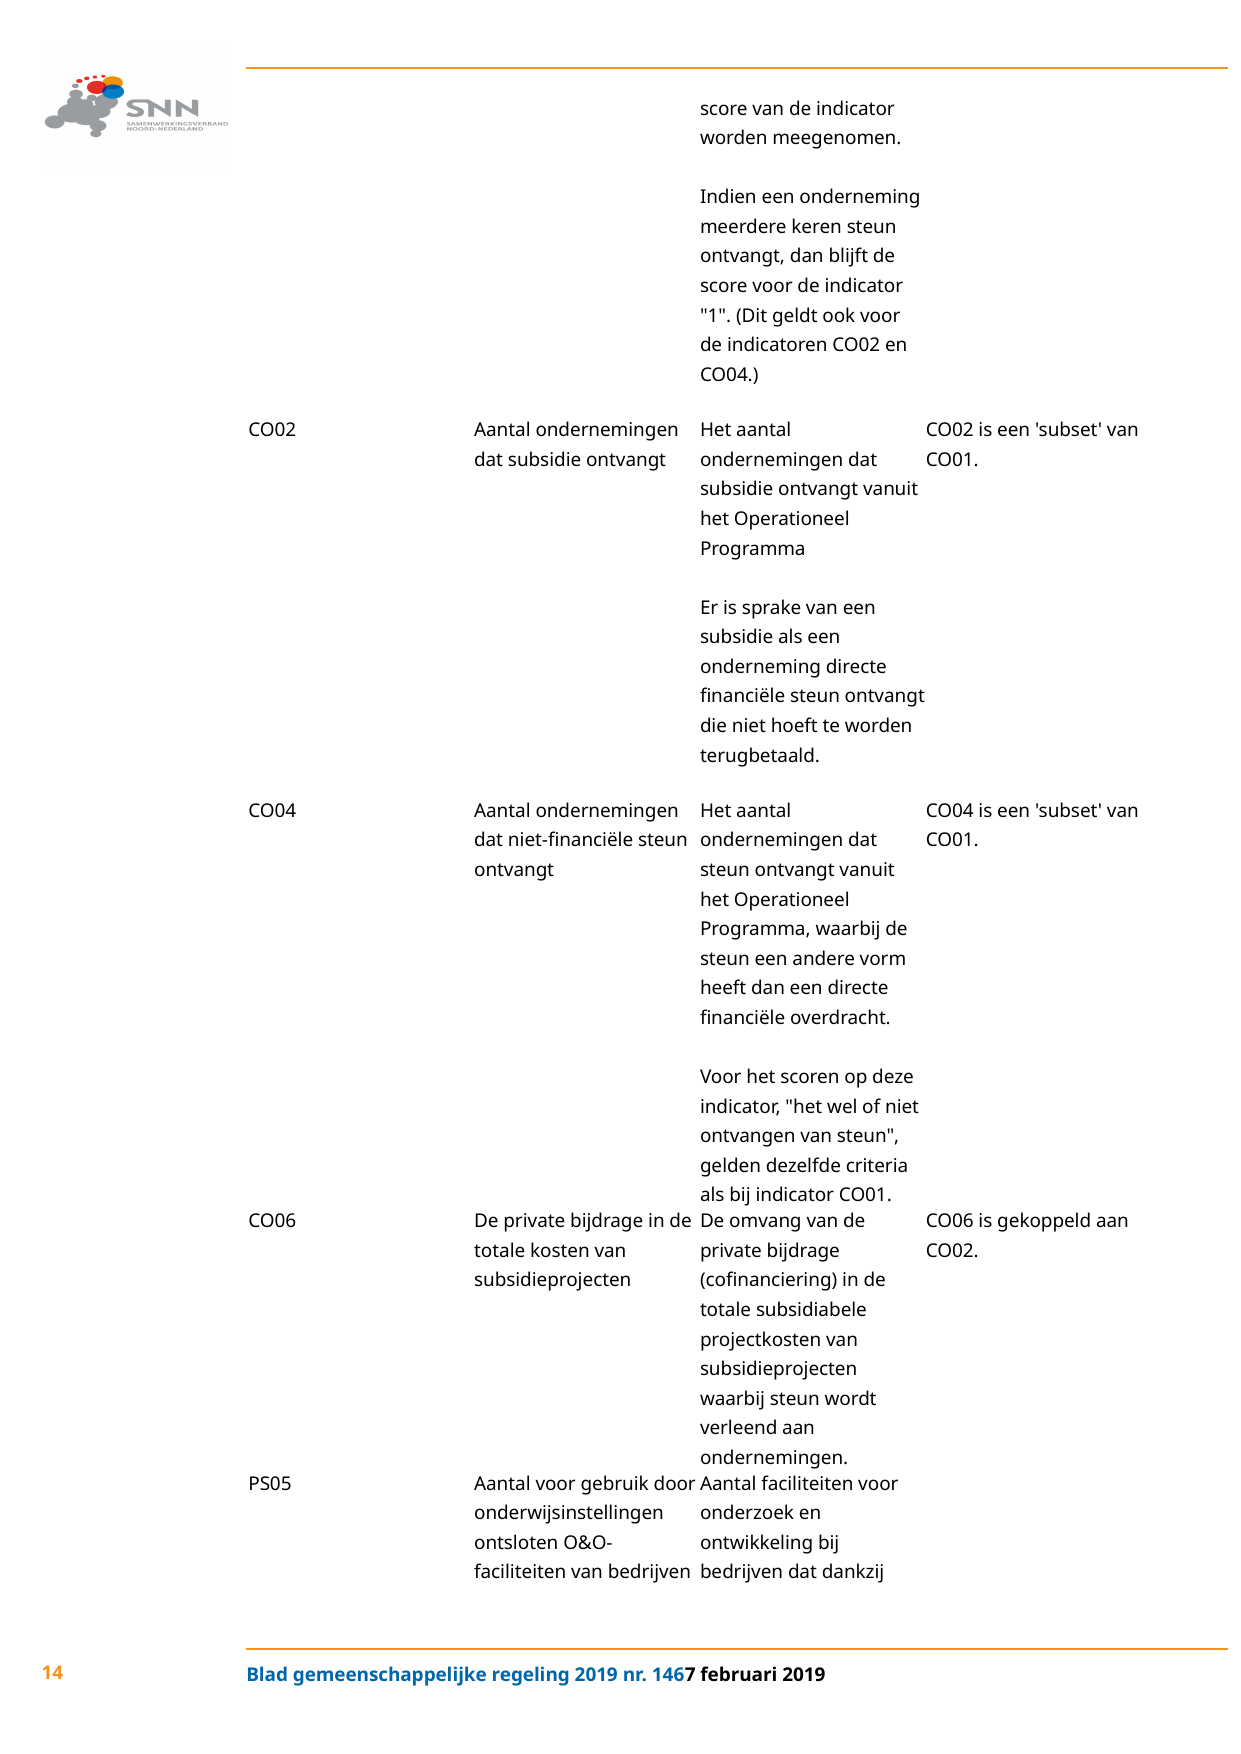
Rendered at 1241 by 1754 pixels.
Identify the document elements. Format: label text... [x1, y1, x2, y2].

table_cell Het aantal ondernemingen dat subsidie ontvangt vanuit het Operationeel Programma Er is sprake van een subsidie als een onderneming directe financiële steun ontvangt die niet hoeft te worden terugbetaald. [700, 416, 926, 797]
table_cell Aantal voor gebruik door onderwijsinstellingen ontsloten O&O-faciliteiten van bedrijven [474, 1470, 700, 1584]
table_cell score van de indicator worden meegenomen. Indien een onderneming meerdere keren steun ontvangt, dan blijft de score voor de indicator "1". (Dit geldt ook voor de indicatoren CO02 en CO04.) [700, 95, 926, 416]
picture [41, 47, 231, 172]
table_cell [926, 95, 1152, 416]
table_cell Aantal ondernemingen dat subsidie ontvangt [474, 416, 700, 797]
table_cell [474, 95, 700, 416]
table_cell CO02 [248, 416, 474, 797]
table_cell De private bijdrage in de totale kosten van subsidieprojecten [474, 1208, 700, 1470]
table_cell De omvang van de private bijdrage (cofinanciering) in de totale subsidiabele projectkosten van subsidieprojecten waarbij steun wordt verleend aan ondernemingen. [700, 1208, 926, 1470]
table_cell Aantal ondernemingen dat niet-financiële steun ontvangt [474, 797, 700, 1207]
table_cell CO04 is een 'subset' van CO01. [926, 797, 1152, 1207]
table_cell [926, 1470, 1152, 1584]
table_cell CO06 is gekoppeld aan CO02. [926, 1208, 1152, 1470]
table_cell PS05 [248, 1470, 474, 1584]
table_cell CO02 is een 'subset' van CO01. [926, 416, 1152, 797]
table_cell CO06 [248, 1208, 474, 1470]
table_cell [248, 95, 474, 416]
table_cell Het aantal ondernemingen dat steun ontvangt vanuit het Operationeel Programma, waarbij de steun een andere vorm heeft dan een directe financiële overdracht. Voor het scoren op deze indicator, "het wel of niet ontvangen van steun", gelden dezelfde criteria als bij indicator CO01. [700, 797, 926, 1207]
table_cell Aantal faciliteiten voor onderzoek en ontwikkeling bij bedrijven dat dankzij [700, 1470, 926, 1584]
table_cell CO04 [248, 797, 474, 1207]
